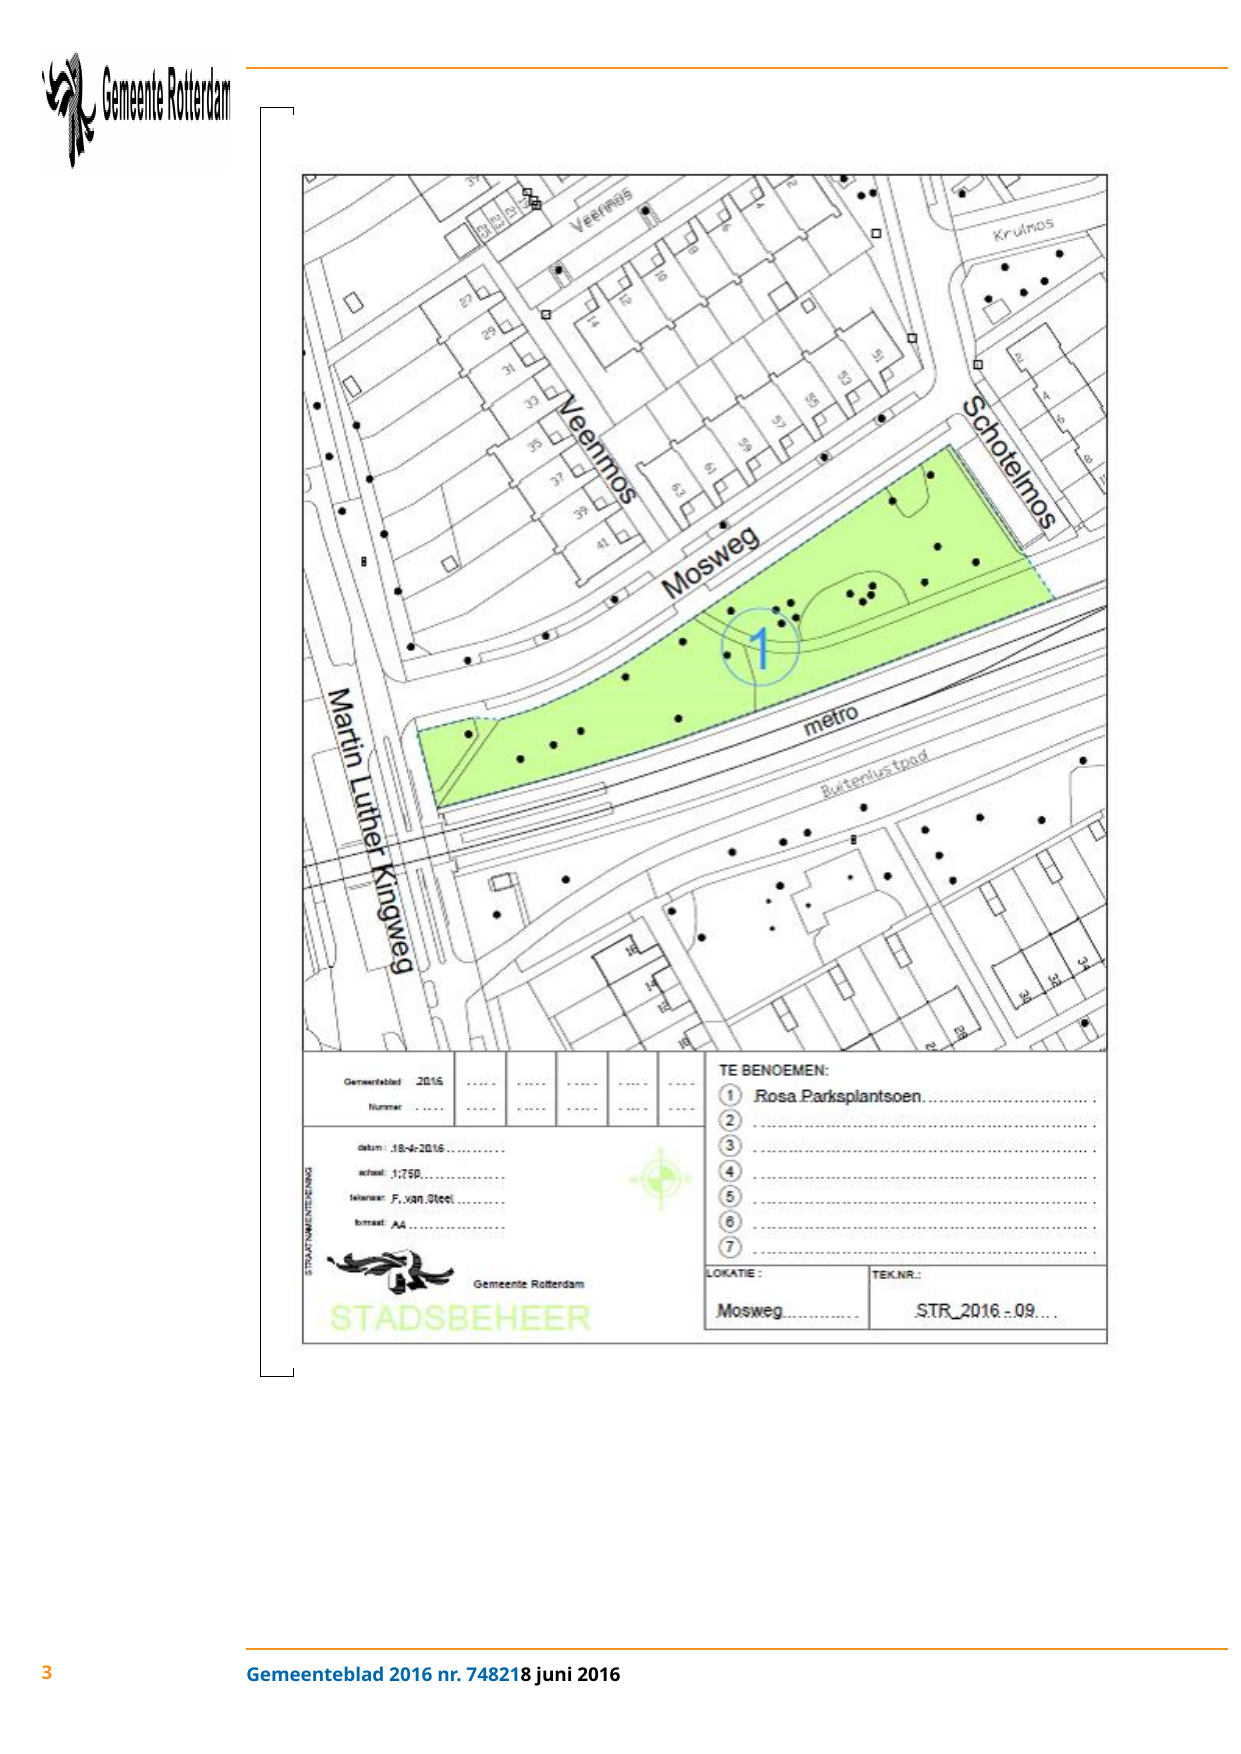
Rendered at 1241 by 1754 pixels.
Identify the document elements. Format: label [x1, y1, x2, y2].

picture [268, 115, 1155, 1368]
picture [41, 47, 231, 172]
